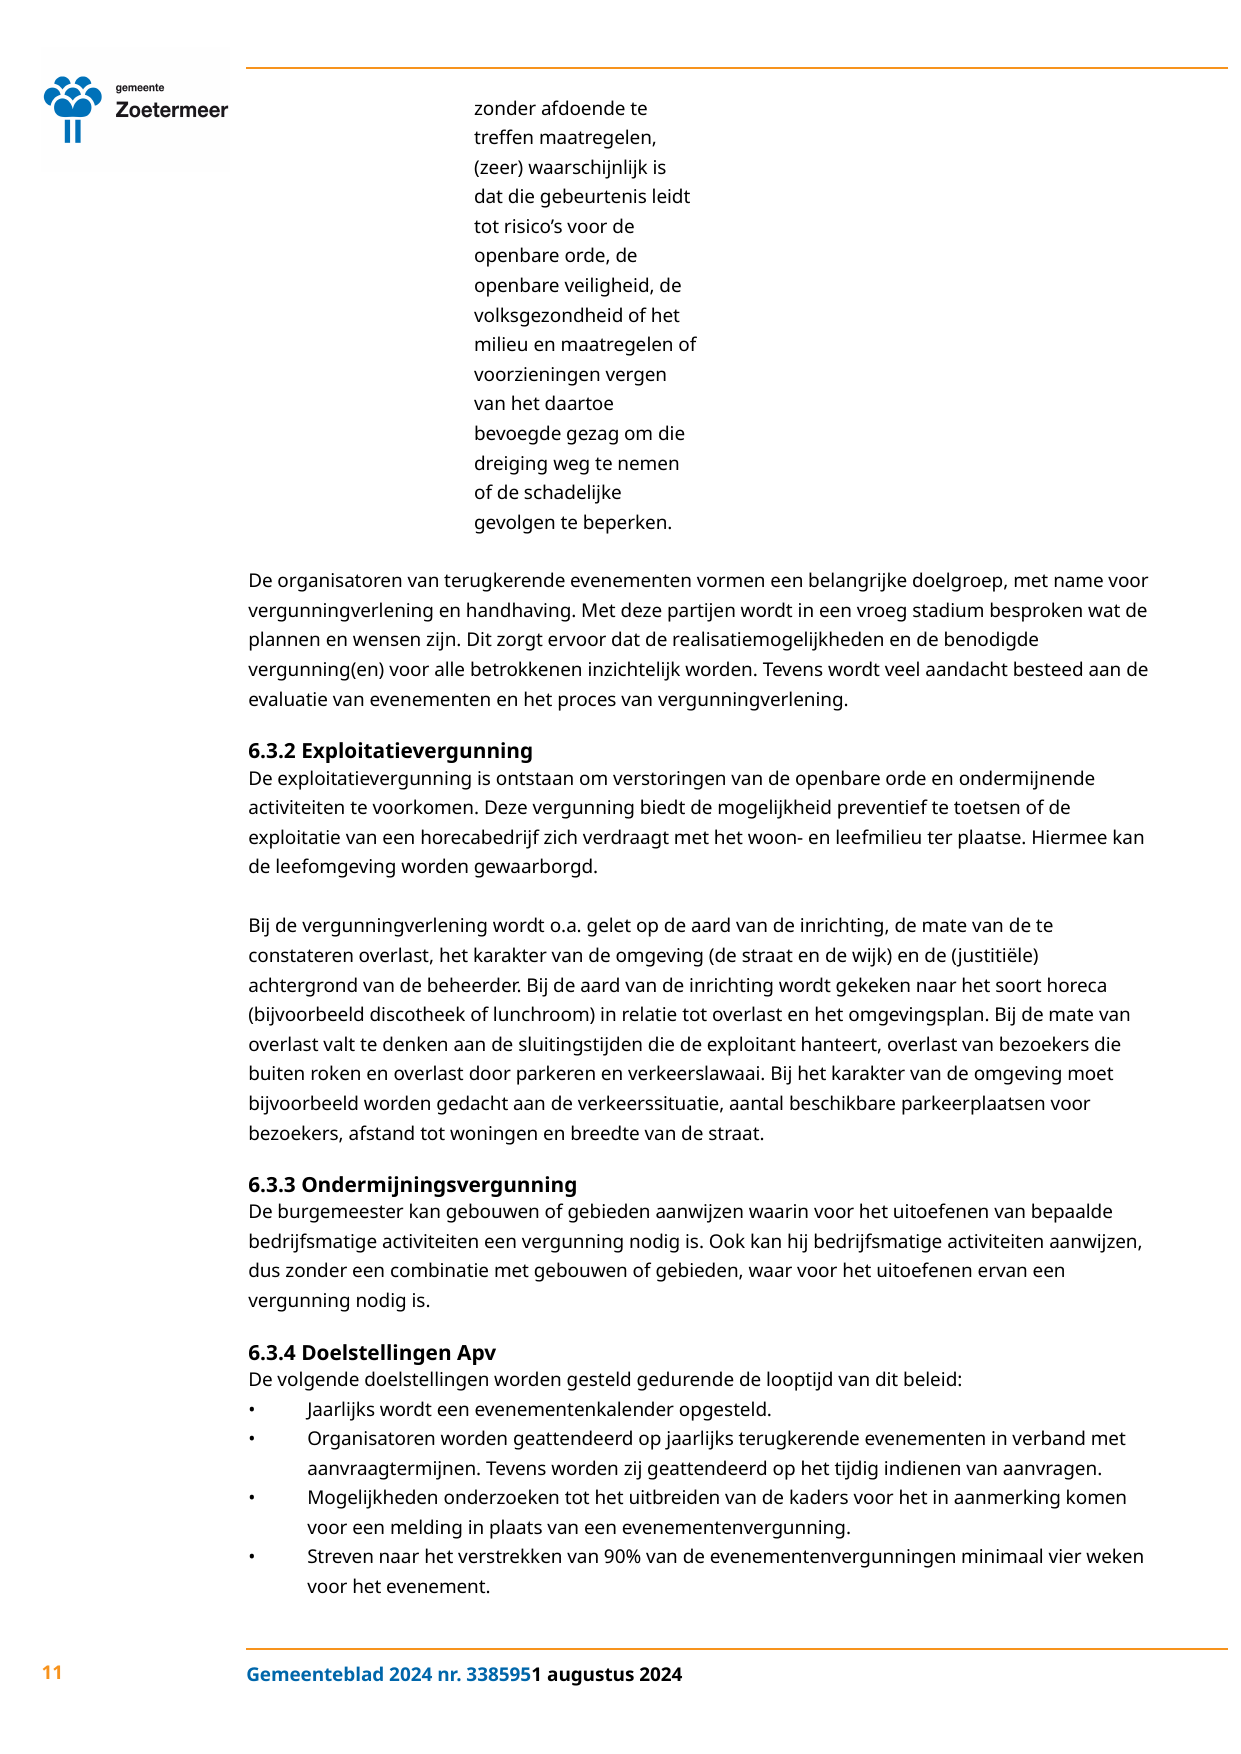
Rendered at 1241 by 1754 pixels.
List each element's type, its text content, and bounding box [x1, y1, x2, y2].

text 6.3.4 Doelstellingen Apv [248, 1338, 1152, 1366]
list Mogelijkheden onderzoeken tot het uitbreiden van de kaders voor het in aanmerking komen voor een melding in plaats van een evenementenvergunning. [248, 1484, 1152, 1540]
text De burgemeester kan gebouwen of gebieden aanwijzen waarin voor het uitoefenen van bepaalde bedrijfsmatige activiteiten een vergunning nodig is. Ook kan hij bedrijfsmatige activiteiten aanwijzen, dus zonder een combinatie met gebouwen of gebieden, waar voor het uitoefenen ervan een vergunning nodig is. [248, 1198, 1152, 1313]
text Bij de vergunningverlening wordt o.a. gelet op de aard van de inrichting, de mate van de te constateren overlast, het karakter van de omgeving (de straat en de wijk) en de (justitiële) achtergrond van de beheerder. Bij de aard van de inrichting wordt gekeken naar het soort horeca (bijvoorbeeld discotheek of lunchroom) in relatie tot overlast en het omgevingsplan. Bij de mate van overlast valt te denken aan de sluitingstijden die de exploitant hanteert, overlast van bezoekers die buiten roken en overlast door parkeren en verkeerslawaai. Bij het karakter van de omgeving moet bijvoorbeeld worden gedacht aan de verkeerssituatie, aantal beschikbare parkeerplaatsen voor bezoekers, afstand tot woningen en breedte van de straat. [248, 913, 1152, 1145]
text De volgende doelstellingen worden gesteld gedurende de looptijd van dit beleid: [248, 1366, 1152, 1392]
table_cell zonder afdoende te treffen maatregelen, (zeer) waarschijnlijk is dat die gebeurtenis leidt tot risico’s voor de openbare orde, de openbare veiligheid, de volksgezondheid of het milieu en maatregelen of voorzieningen vergen van het daartoe bevoegde gezag om die dreiging weg te nemen of de schadelijke gevolgen te beperken. [474, 95, 700, 535]
text 6.3.2 Exploitatievergunning [248, 736, 1152, 765]
table_cell [700, 95, 926, 535]
text De organisatoren van terugkerende evenementen vormen een belangrijke doelgroep, met name voor vergunningverlening en handhaving. Met deze partijen wordt in een vroeg stadium besproken wat de plannen en wensen zijn. Dit zorgt ervoor dat de realisatiemogelijkheden en de benodigde vergunning(en) voor alle betrokkenen inzichtelijk worden. Tevens wordt veel aandacht besteed aan de evaluatie van evenementen en het proces van vergunningverlening. [248, 567, 1152, 712]
picture [41, 47, 231, 172]
list Jaarlijks wordt een evenementenkalender opgesteld. [248, 1396, 1152, 1421]
text De exploitatievergunning is ontstaan om verstoringen van de openbare orde en ondermijnende activiteiten te voorkomen. Deze vergunning biedt de mogelijkheid preventief te toetsen of de exploitatie van een horecabedrijf zich verdraagt met het woon- en leefmilieu ter plaatse. Hiermee kan de leefomgeving worden gewaarborgd. [248, 765, 1152, 879]
table_cell [248, 95, 474, 535]
list Streven naar het verstrekken van 90% van de evenementenvergunningen minimaal vier weken voor het evenement. [248, 1544, 1152, 1599]
list Organisatoren worden geattendeerd op jaarlijks terugkerende evenementen in verband met aanvraagtermijnen. Tevens worden zij geattendeerd op het tijdig indienen van aanvragen. [248, 1425, 1152, 1481]
table_cell [926, 95, 1152, 535]
text 6.3.3 Ondermijningsvergunning [248, 1170, 1152, 1198]
